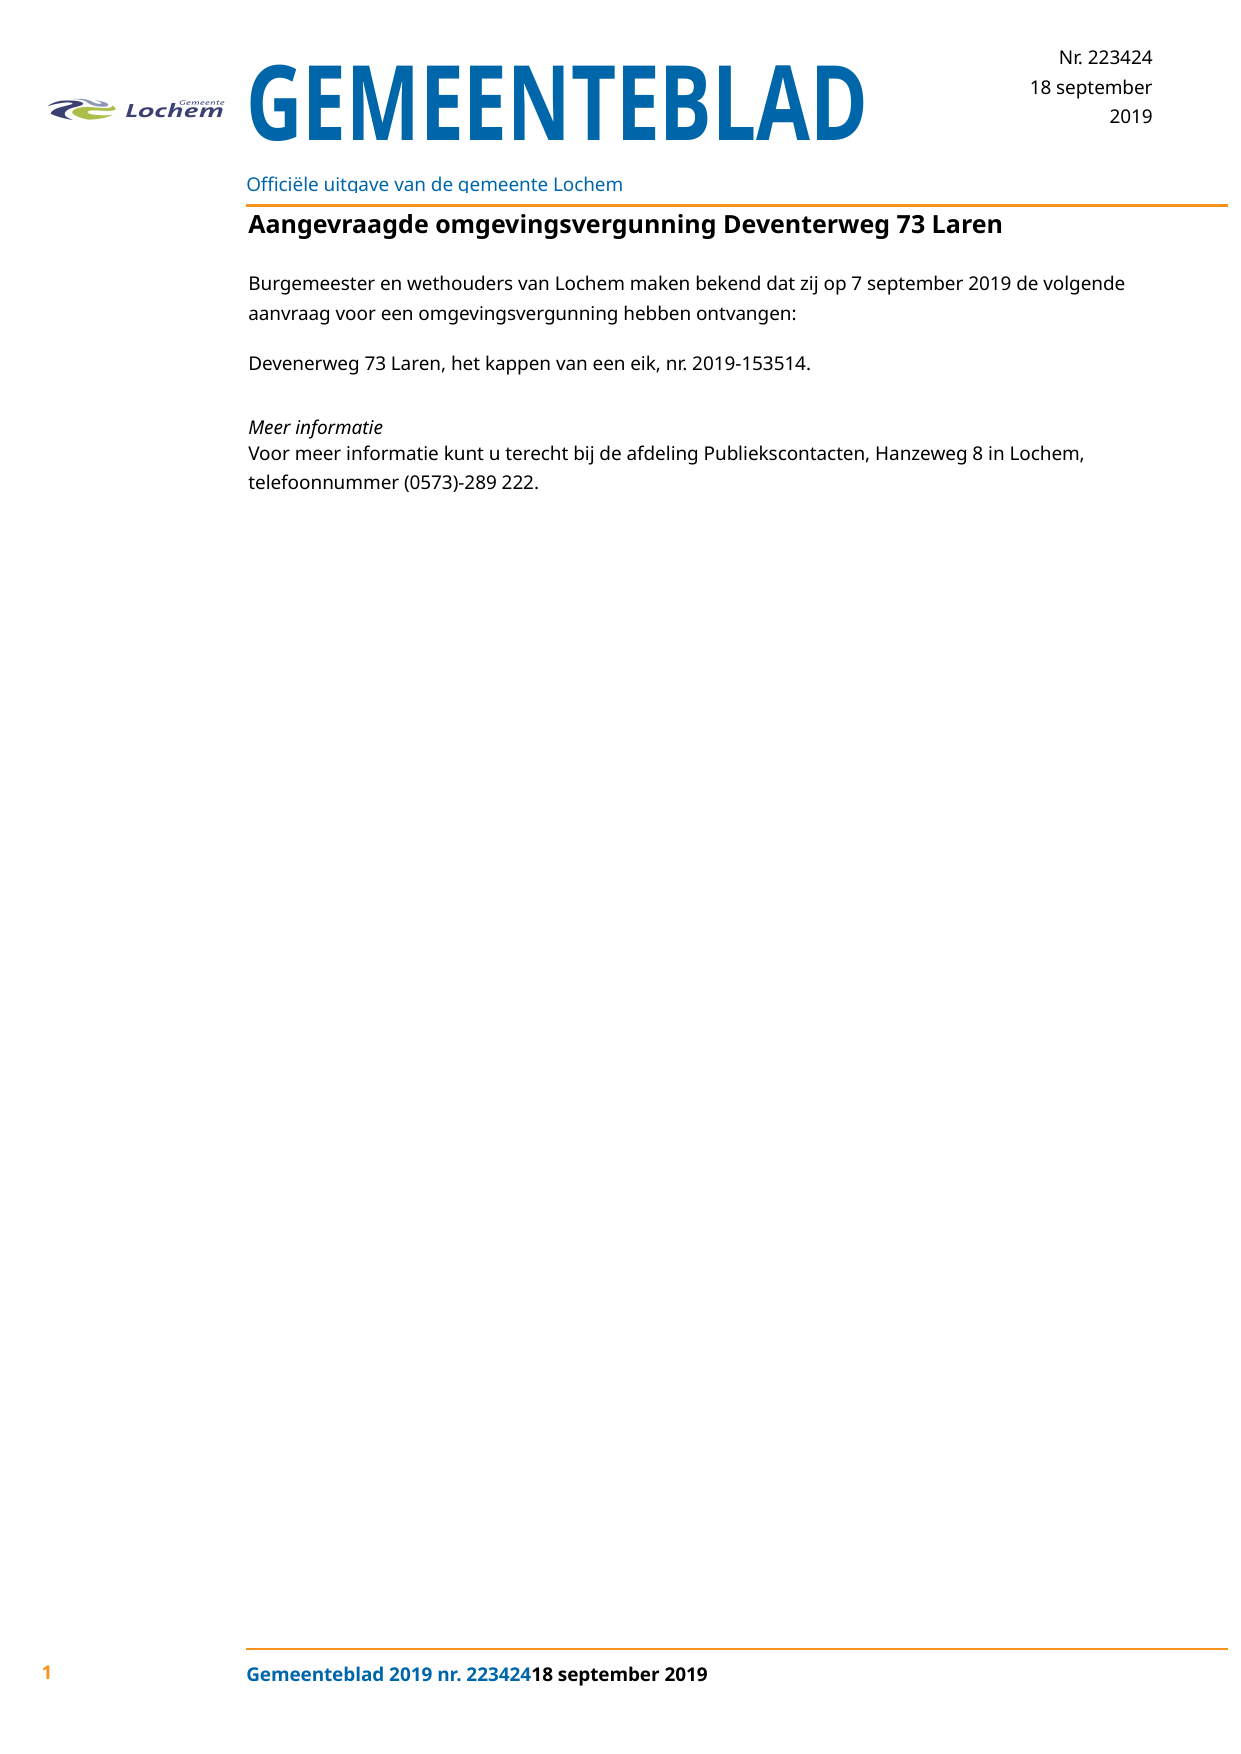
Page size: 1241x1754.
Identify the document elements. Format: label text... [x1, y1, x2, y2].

picture [41, 47, 231, 172]
text Devenerweg 73 Laren, het kappen van een eik, nr. 2019-153514. [248, 350, 1152, 376]
text Burgemeester en wethouders van Lochem maken bekend dat zij op 7 september 2019 de volgende aanvraag voor een omgevingsvergunning hebben ontvangen: [248, 270, 1152, 326]
text Aangevraagde omgevingsvergunning Deventerweg 73 Laren [248, 207, 1152, 241]
text Voor meer informatie kunt u terecht bij de afdeling Publiekscontacten, Hanzeweg 8 in Lochem, telefoonnummer (0573)-289 222. [248, 440, 1152, 495]
text Meer informatie [248, 414, 1152, 440]
